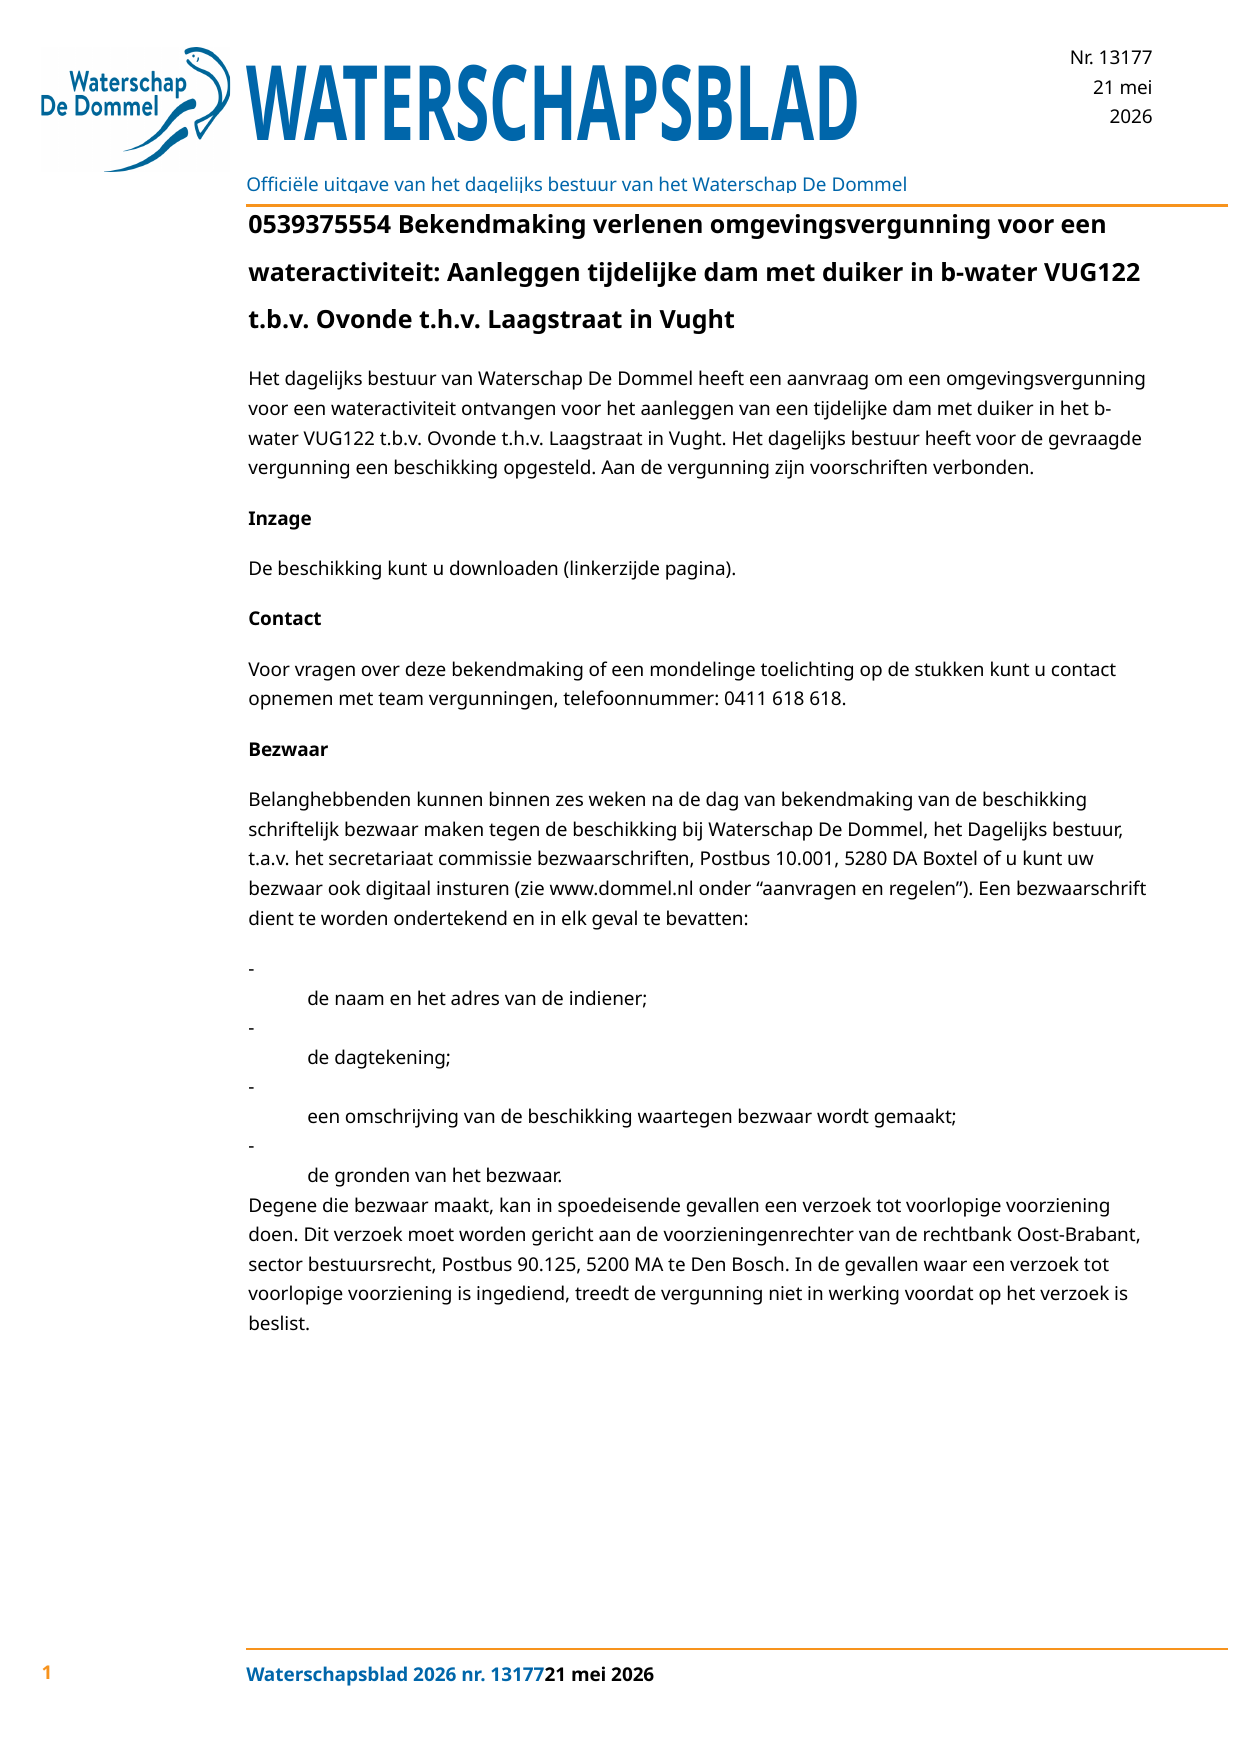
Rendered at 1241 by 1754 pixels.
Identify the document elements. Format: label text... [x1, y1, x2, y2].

text Het dagelijks bestuur van Waterschap De Dommel heeft een aanvraag om een omgevingsvergunning voor een wateractiviteit ontvangen voor het aanleggen van een tijdelijke dam met duiker in het b-water VUG122 t.b.v. Ovonde t.h.v. Laagstraat in Vught. Het dagelijks bestuur heeft voor de gevraagde vergunning een beschikking opgesteld. Aan de vergunning zijn voorschriften verbonden. [248, 366, 1152, 480]
list de gronden van het bezwaar. [248, 1162, 1152, 1188]
text Bezwaar [248, 736, 1152, 762]
text Degene die bezwaar maakt, kan in spoedeisende gevallen een verzoek tot voorlopige voorziening doen. Dit verzoek moet worden gericht aan de voorzieningenrechter van de rechtbank Oost-Brabant, sector bestuursrecht, Postbus 90.125, 5200 MA te Den Bosch. In de gevallen waar een verzoek tot voorlopige voorziening is ingediend, treedt de vergunning niet in werking voordat op het verzoek is beslist. [248, 1192, 1152, 1336]
list de dagtekening; [248, 1044, 1152, 1069]
list een omschrijving van de beschikking waartegen bezwaar wordt gemaakt; [248, 1103, 1152, 1129]
list de naam en het adres van de indiener; [248, 985, 1152, 1010]
text Contact [248, 606, 1152, 631]
text Inzage [248, 505, 1152, 530]
text 0539375554 Bekendmaking verlenen omgevingsvergunning voor een wateractiviteit: Aanleggen tijdelijke dam met duiker in b-water VUG122 t.b.v. Ovonde t.h.v. Laagstraat in Vught [248, 207, 1152, 336]
picture [41, 47, 231, 172]
picture [45, 99, 51, 111]
picture [198, 118, 210, 131]
text Belanghebbenden kunnen binnen zes weken na de dag van bekendmaking van de beschikking schriftelijk bezwaar maken tegen de beschikking bij Waterschap De Dommel, het Dagelijks bestuur, t.a.v. het secretariaat commissie bezwaarschriften, Postbus 10.001, 5280 DA Boxtel of u kunt uw bezwaar ook digitaal insturen (zie www.dommel.nl onder “aanvragen en regelen”). Een bezwaarschrift dient te worden ondertekend en in elk geval te bevatten: [248, 786, 1152, 930]
picture [204, 47, 231, 76]
text Voor vragen over deze bekendmaking of een mondelinge toelichting op de stukken kunt u contact opnemen met team vergunningen, telefoonnummer: 0411 618 618. [248, 656, 1152, 711]
text De beschikking kunt u downloaden (linkerzijde pagina). [248, 555, 1152, 581]
